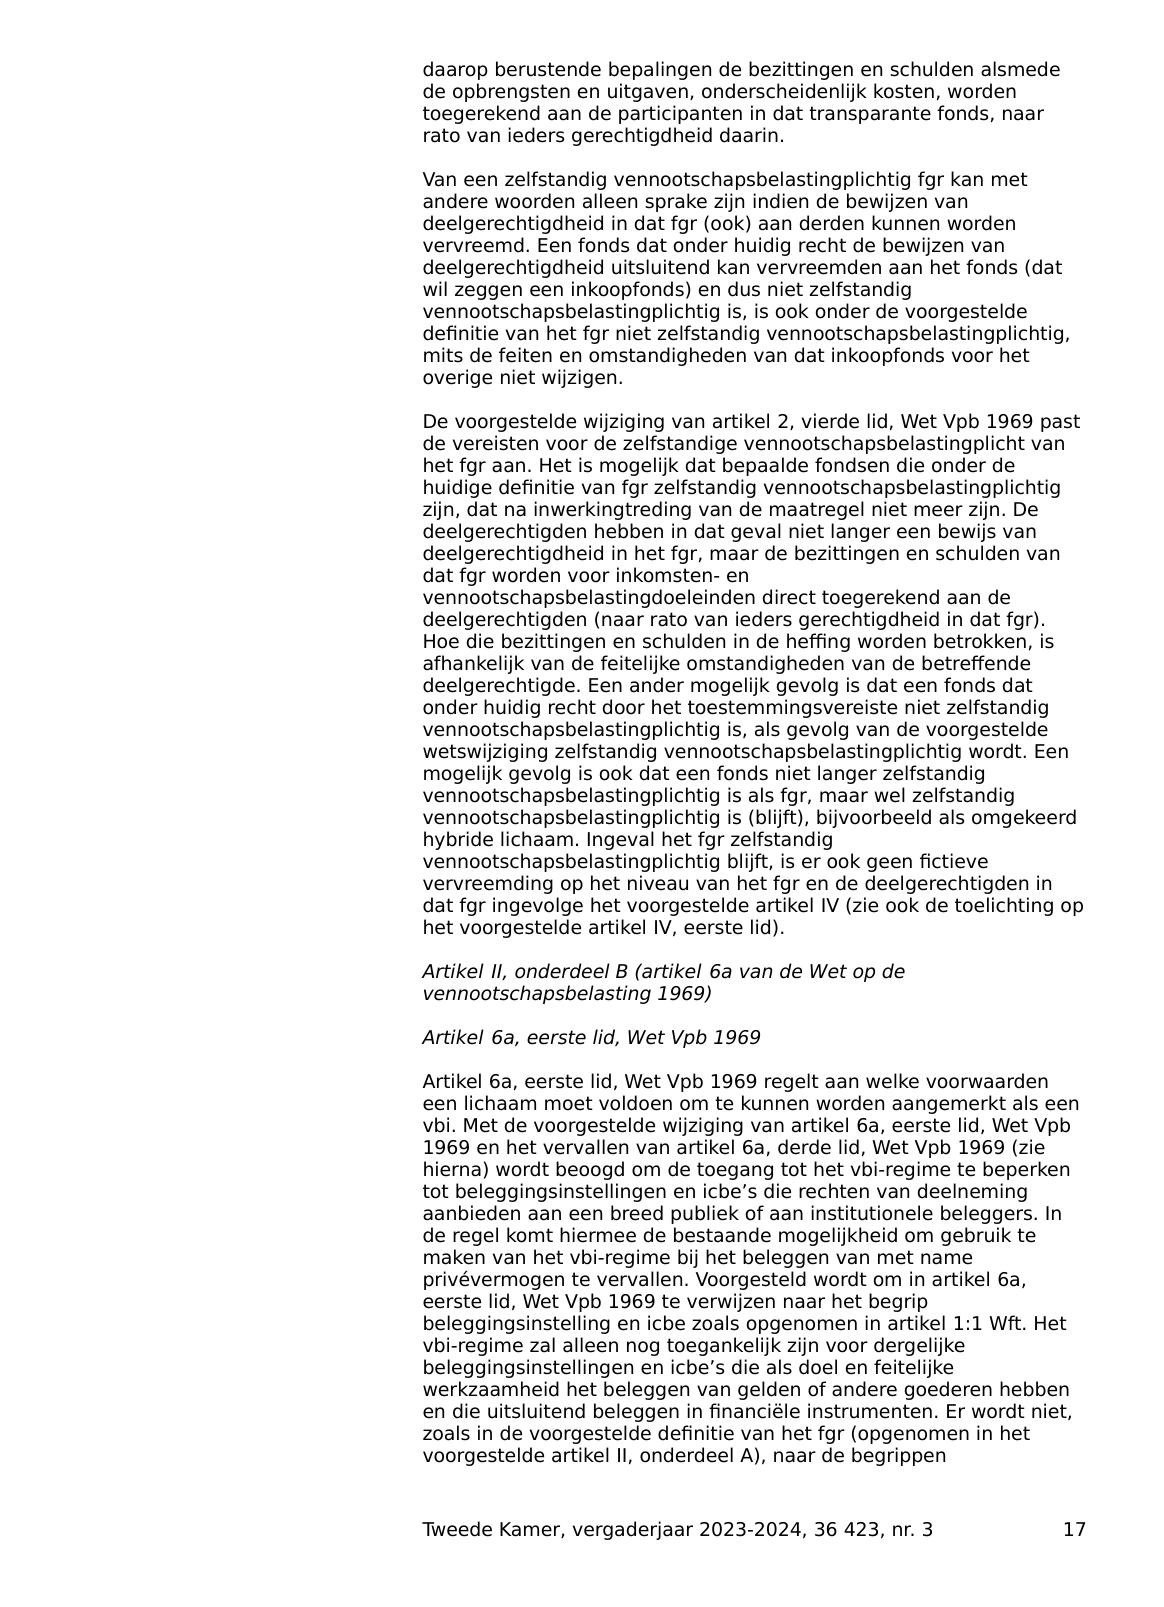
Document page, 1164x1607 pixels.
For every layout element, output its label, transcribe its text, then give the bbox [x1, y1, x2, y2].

subtitle Artikel 6a, eerste lid, Wet Vpb 1969 [422, 1027, 1087, 1049]
text De voorgestelde wijziging van artikel 2, vierde lid, Wet Vpb 1969 past de vereisten voor de zelfstandige vennootschapsbelastingplicht van het fgr aan. Het is mogelijk dat bepaalde fondsen die onder de huidige definitie van fgr zelfstandig vennootschapsbelastingplichtig zijn, dat na inwerkingtreding van de maatregel niet meer zijn. De deelgerechtigden hebben in dat geval niet langer een bewijs van deelgerechtigdheid in het fgr, maar de bezittingen en schulden van dat fgr worden voor inkomsten- en vennootschapsbelastingdoeleinden direct toegerekend aan de deelgerechtigden (naar rato van ieders gerechtigdheid in dat fgr). Hoe die bezittingen en schulden in de heffing worden betrokken, is afhankelijk van de feitelijke omstandigheden van de betreffende deelgerechtigde. Een ander mogelijk gevolg is dat een fonds dat onder huidig recht door het toestemmingsvereiste niet zelfstandig vennootschapsbelastingplichtig is, als gevolg van de voorgestelde wetswijziging zelfstandig vennootschapsbelastingplichtig wordt. Een mogelijk gevolg is ook dat een fonds niet langer zelfstandig vennootschapsbelastingplichtig is als fgr, maar wel zelfstandig vennootschapsbelastingplichtig is (blijft), bijvoorbeeld als omgekeerd hybride lichaam. Ingeval het fgr zelfstandig vennootschapsbelastingplichtig blijft, is er ook geen fictieve vervreemding op het niveau van het fgr en de deelgerechtigden in dat fgr ingevolge het voorgestelde artikel IV (zie ook de toelichting op het voorgestelde artikel IV, eerste lid). [422, 411, 1087, 939]
subtitle Artikel II, onderdeel B (artikel 6a van de Wet op de vennootschapsbelasting 1969) [422, 961, 1087, 1005]
text Van een zelfstandig vennootschapsbelastingplichtig fgr kan met andere woorden alleen sprake zijn indien de bewijzen van deelgerechtigdheid in dat fgr (ook) aan derden kunnen worden vervreemd. Een fonds dat onder huidig recht de bewijzen van deelgerechtigdheid uitsluitend kan vervreemden aan het fonds (dat wil zeggen een inkoopfonds) en dus niet zelfstandig vennootschapsbelastingplichtig is, is ook onder de voorgestelde definitie van het fgr niet zelfstandig vennootschapsbelastingplichtig, mits de feiten en omstandigheden van dat inkoopfonds voor het overige niet wijzigen. [422, 169, 1087, 389]
text Artikel 6a, eerste lid, Wet Vpb 1969 regelt aan welke voorwaarden een lichaam moet voldoen om te kunnen worden aangemerkt als een vbi. Met de voorgestelde wijziging van artikel 6a, eerste lid, Wet Vpb 1969 en het vervallen van artikel 6a, derde lid, Wet Vpb 1969 (zie hierna) wordt beoogd om de toegang tot het vbi-regime te beperken tot beleggingsinstellingen en icbe’s die rechten van deelneming aanbieden aan een breed publiek of aan institutionele beleggers. In de regel komt hiermee de bestaande mogelijkheid om gebruik te maken van het vbi-regime bij het beleggen van met name privévermogen te vervallen. Voorgesteld wordt om in artikel 6a, eerste lid, Wet Vpb 1969 te verwijzen naar het begrip beleggingsinstelling en icbe zoals opgenomen in artikel 1:1 Wft. Het vbi-regime zal alleen nog toegankelijk zijn voor dergelijke beleggingsinstellingen en icbe’s die als doel en feitelijke werkzaamheid het beleggen van gelden of andere goederen hebben en die uitsluitend beleggen in financiële instrumenten. Er wordt niet, zoals in de voorgestelde definitie van het fgr (opgenomen in het voorgestelde artikel II, onderdeel A), naar de begrippen [422, 1071, 1087, 1467]
text daarop berustende bepalingen de bezittingen en schulden alsmede de opbrengsten en uitgaven, onderscheidenlijk kosten, worden toegerekend aan de participanten in dat transparante fonds, naar rato van ieders gerechtigdheid daarin. [422, 59, 1087, 147]
